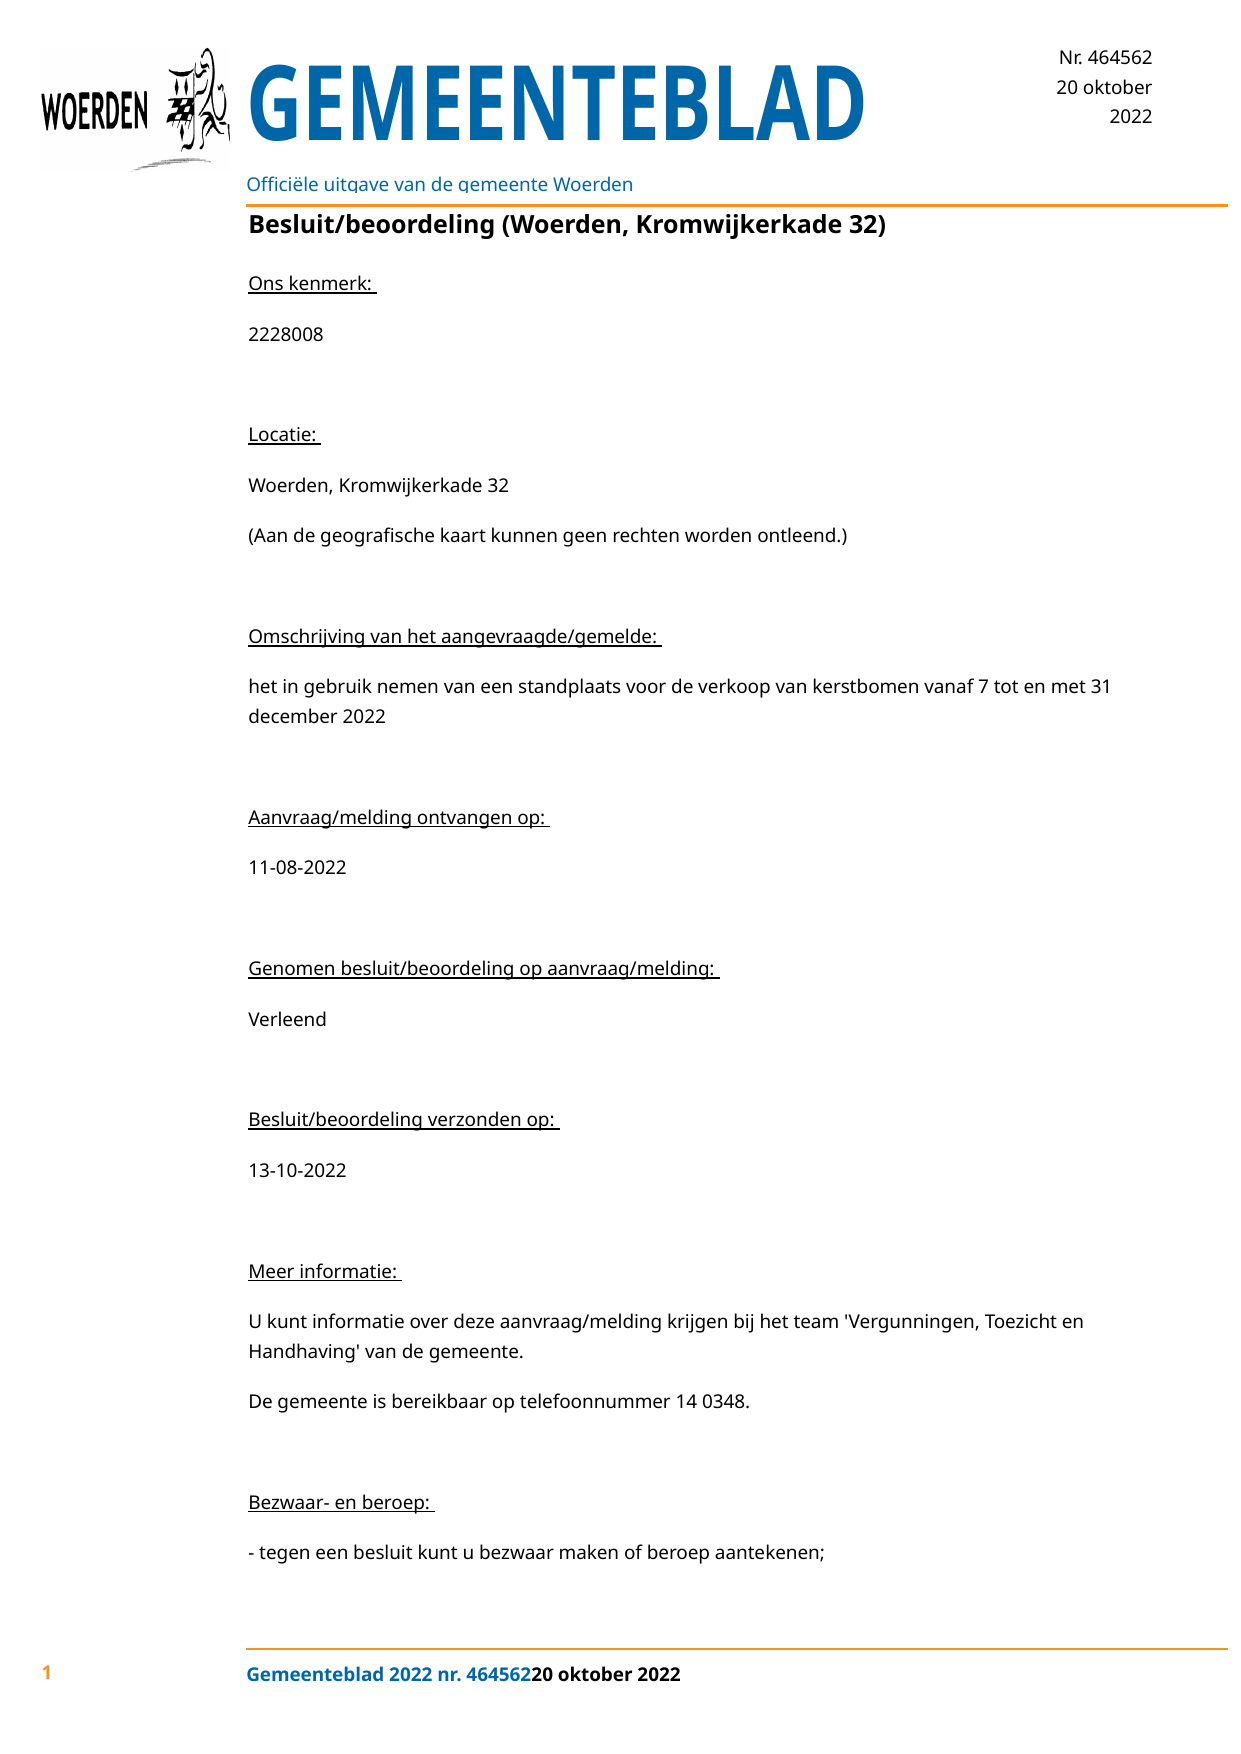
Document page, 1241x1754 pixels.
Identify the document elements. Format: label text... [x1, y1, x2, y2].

text - tegen een besluit kunt u bezwaar maken of beroep aantekenen; [248, 1539, 1152, 1565]
text U kunt informatie over deze aanvraag/melding krijgen bij het team 'Vergunningen, Toezicht en Handhaving' van de gemeente. [248, 1308, 1152, 1363]
text Besluit/beoordeling (Woerden, Kromwijkerkade 32) [248, 207, 1152, 241]
text Verleend [248, 1006, 1152, 1031]
text 11-08-2022 [248, 854, 1152, 880]
text De gemeente is bereikbaar op telefoonnummer 14 0348. [248, 1388, 1152, 1414]
text Aanvraag/melding ontvangen op: [248, 804, 1152, 830]
text Besluit/beoordeling verzonden op: [248, 1107, 1152, 1132]
text (Aan de geografische kaart kunnen geen rechten worden ontleend.) [248, 522, 1152, 548]
text het in gebruik nemen van een standplaats voor de verkoop van kerstbomen vanaf 7 tot en met 31 december 2022 [248, 674, 1152, 729]
text 2228008 [248, 321, 1152, 346]
text Genomen besluit/beoordeling op aanvraag/melding: [248, 955, 1152, 981]
text Omschrijving van het aangevraagde/gemelde: [248, 623, 1152, 649]
text Bezwaar- en beroep: [248, 1489, 1152, 1515]
text Ons kenmerk: [248, 270, 1152, 296]
text Locatie: [248, 422, 1152, 447]
text Meer informatie: [248, 1258, 1152, 1283]
text Woerden, Kromwijkerkade 32 [248, 472, 1152, 498]
text 13-10-2022 [248, 1157, 1152, 1183]
picture [41, 47, 231, 172]
